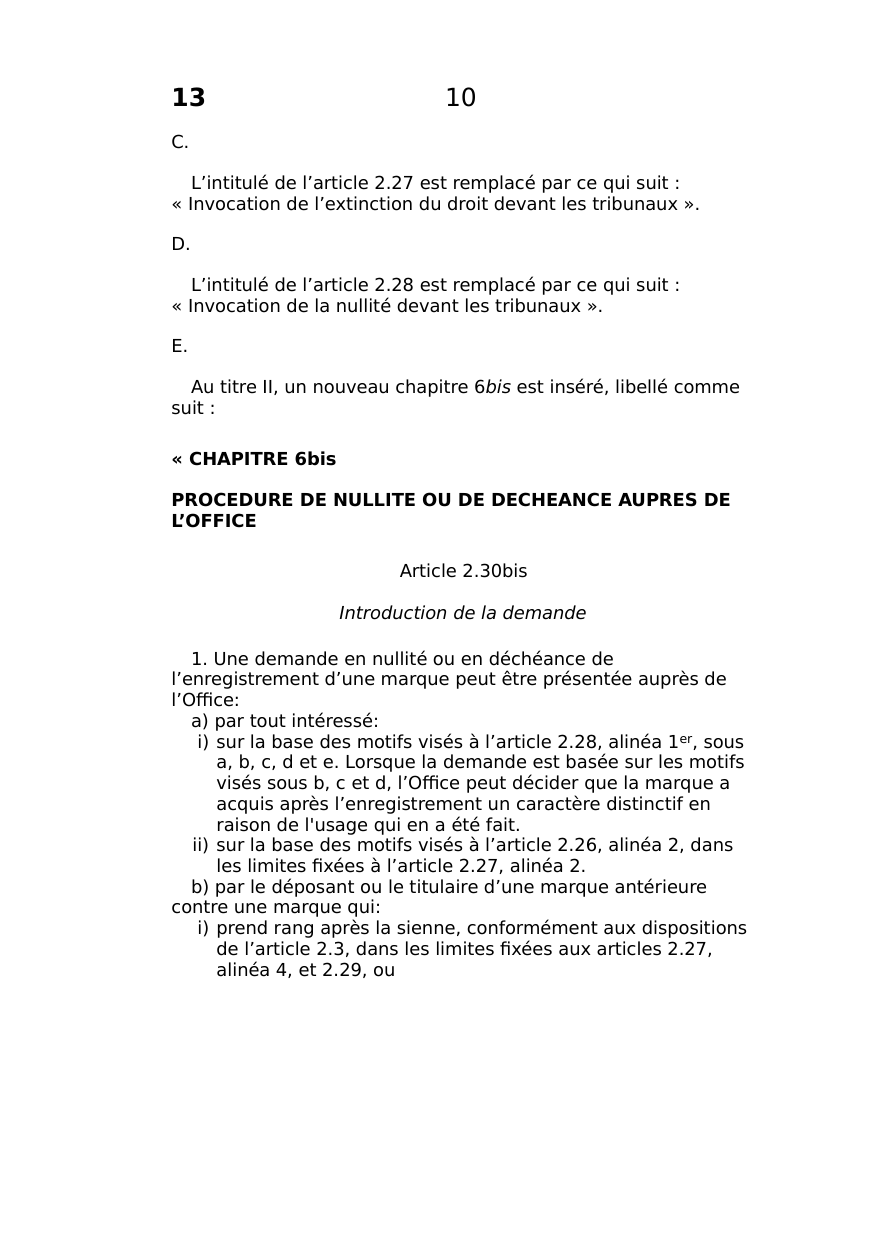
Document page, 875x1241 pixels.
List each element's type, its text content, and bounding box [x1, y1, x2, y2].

text E. [171, 336, 756, 357]
text L’intitulé de l’article 2.28 est remplacé par ce qui suit : « Invocation de la nullité devant les tribunaux ». [171, 275, 756, 316]
text i) sur la base des motifs visés à l’article 2.28, alinéa 1er, sous a, b, c, d et e. Lorsque la demande est basée sur les motifs visés sous b, c et d, l’Office peut décider que la marque a acquis après l’enregistrement un caractère distinctif en raison de l'usage qui en a été fait. [171, 731, 756, 835]
text D. [171, 234, 756, 255]
text Au titre II, un nouveau chapitre 6bis est inséré, libellé comme suit : [171, 377, 756, 418]
text ii) sur la base des motifs visés à l’article 2.26, alinéa 2, dans les limites fixées à l’article 2.27, alinéa 2. [171, 835, 756, 877]
text 1. Une demande en nullité ou en déchéance de l’enregistrement d’une marque peut être présentée auprès de l’Office: [171, 648, 756, 711]
subtitle « CHAPITRE 6bis PROCEDURE DE NULLITE OU DE DECHEANCE AUPRES DE L’OFFICE [171, 448, 756, 531]
text b) par le déposant ou le titulaire d’une marque antérieure contre une marque qui: [171, 877, 756, 918]
text i) prend rang après la sienne, conformément aux dispositions de l’article 2.3, dans les limites fixées aux articles 2.27, alinéa 4, et 2.29, ou [171, 918, 756, 980]
text a) par tout intéressé: [171, 711, 756, 731]
subtitle Article 2.30bis Introduction de la demande [171, 561, 756, 623]
text L’intitulé de l’article 2.27 est remplacé par ce qui suit : « Invocation de l’extinction du droit devant les tribunaux ». [171, 173, 756, 214]
text C. [171, 132, 756, 153]
